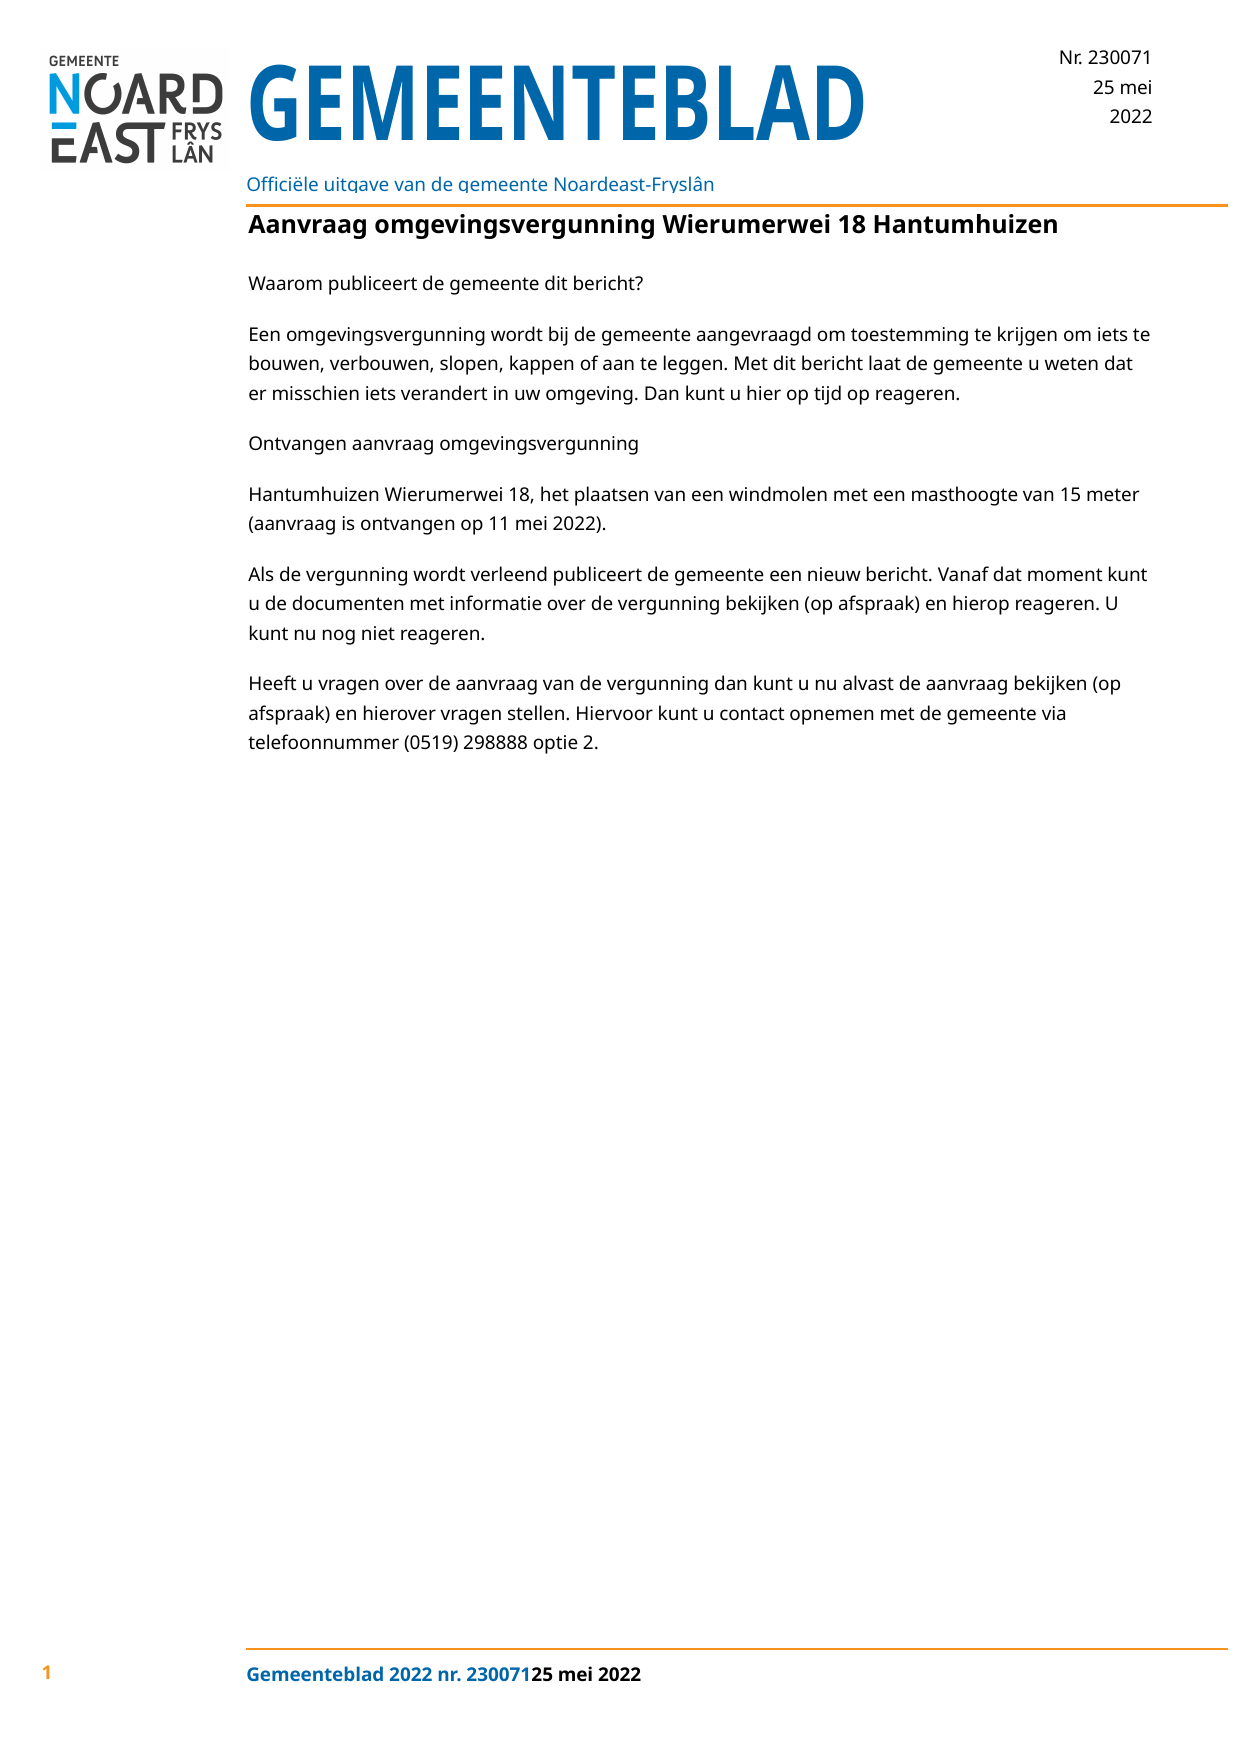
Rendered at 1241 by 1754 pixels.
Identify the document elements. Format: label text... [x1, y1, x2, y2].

text Als de vergunning wordt verleend publiceert de gemeente een nieuw bericht. Vanaf dat moment kunt u de documenten met informatie over de vergunning bekijken (op afspraak) en hierop reageren. U kunt nu nog niet reageren. [248, 561, 1152, 646]
text Aanvraag omgevingsvergunning Wierumerwei 18 Hantumhuizen [248, 207, 1152, 241]
picture [41, 47, 231, 172]
text Een omgevingsvergunning wordt bij de gemeente aangevraagd om toestemming te krijgen om iets te bouwen, verbouwen, slopen, kappen of aan te leggen. Met dit bericht laat de gemeente u weten dat er misschien iets verandert in uw omgeving. Dan kunt u hier op tijd op reageren. [248, 321, 1152, 406]
text Ontvangen aanvraag omgevingsvergunning [248, 430, 1152, 456]
text Hantumhuizen Wierumerwei 18, het plaatsen van een windmolen met een masthoogte van 15 meter (aanvraag is ontvangen op 11 mei 2022). [248, 481, 1152, 536]
text Heeft u vragen over de aanvraag van de vergunning dan kunt u nu alvast de aanvraag bekijken (op afspraak) en hierover vragen stellen. Hiervoor kunt u contact opnemen met de gemeente via telefoonnummer (0519) 298888 optie 2. [248, 670, 1152, 755]
text Waarom publiceert de gemeente dit bericht? [248, 270, 1152, 296]
